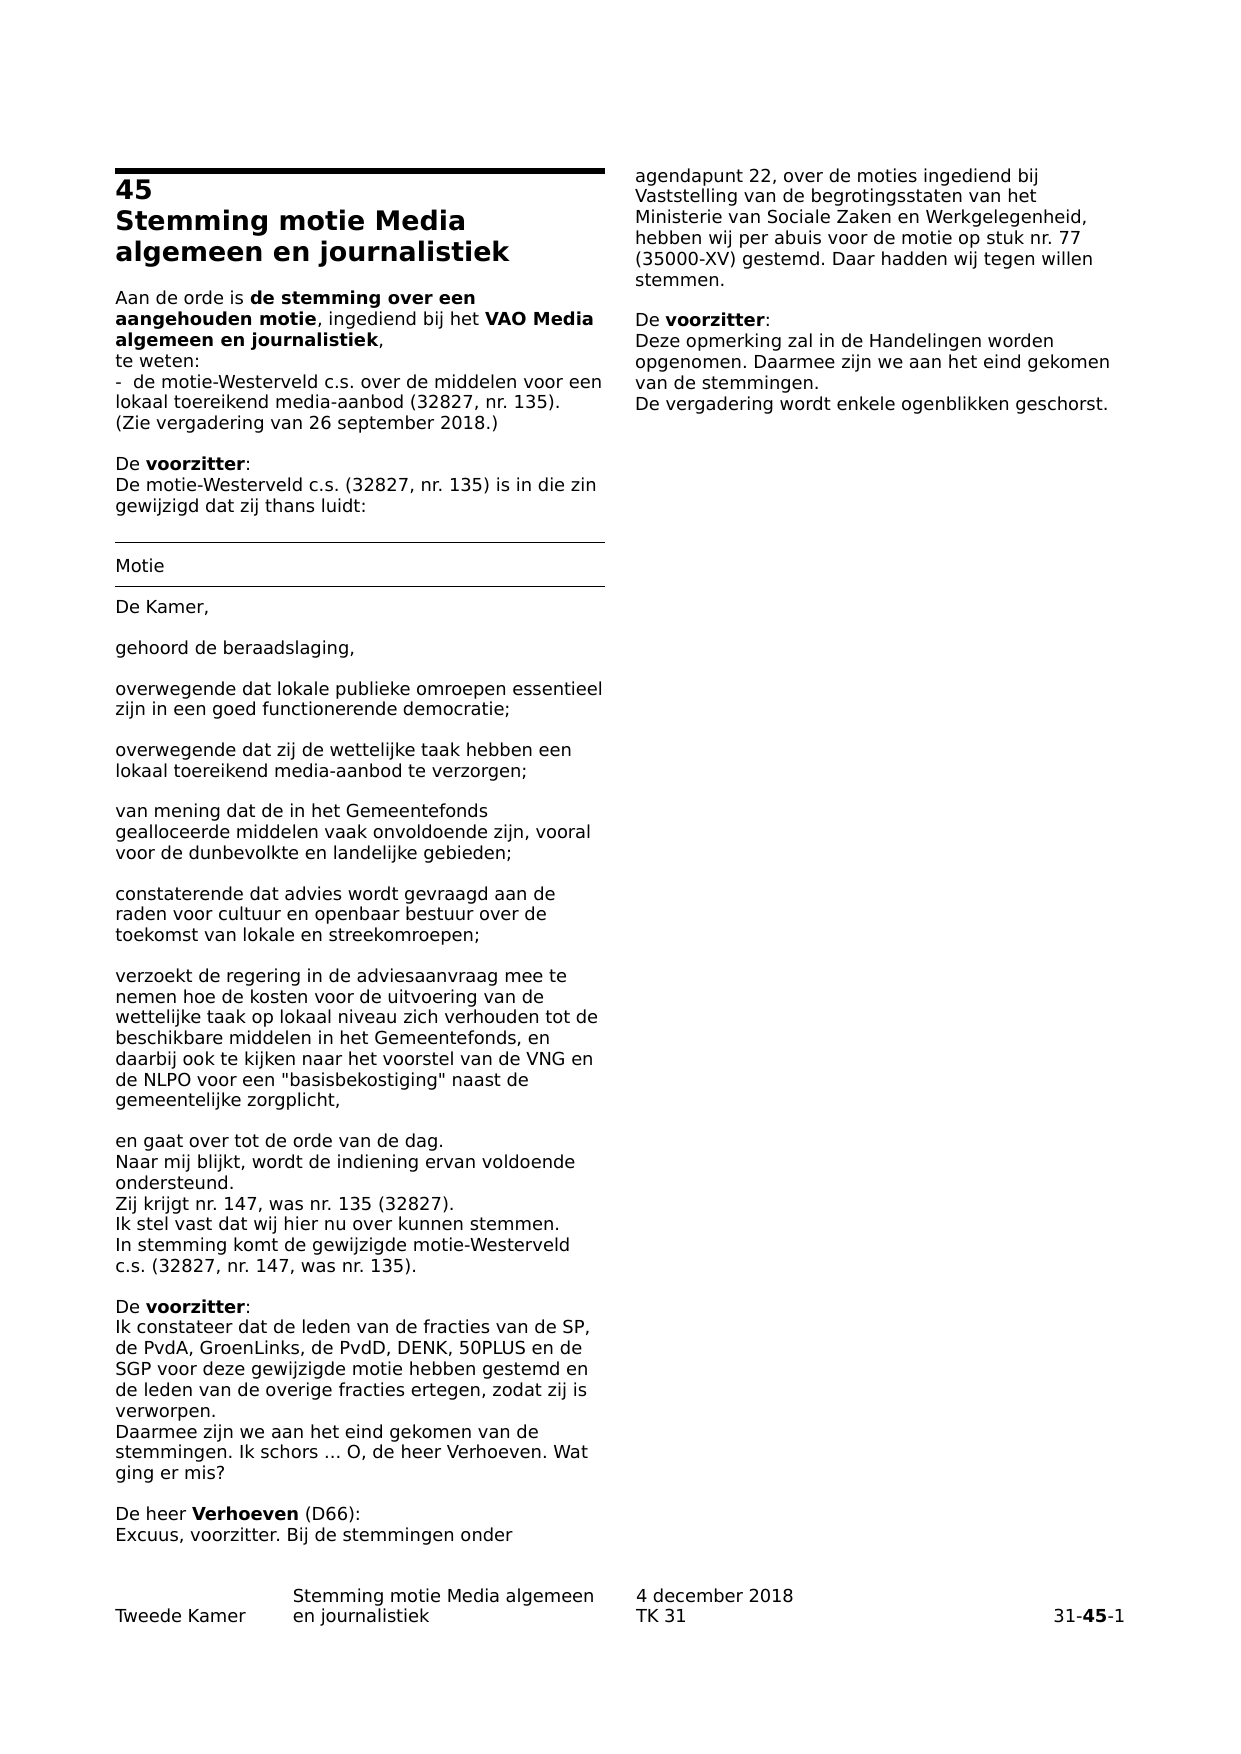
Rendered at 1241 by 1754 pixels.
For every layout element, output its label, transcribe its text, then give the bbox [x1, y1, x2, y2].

list de motie-Westerveld c.s. over de middelen voor een lokaal toereikend media-aanbod (32827, nr. 135). [115, 371, 605, 413]
text Deze opmerking zal in de Handelingen worden opgenomen. Daarmee zijn we aan het eind gekomen van de stemmingen. [635, 331, 1125, 393]
text verzoekt de regering in de adviesaanvraag mee te nemen hoe de kosten voor de uitvoering van de wettelijke taak op lokaal niveau zich verhouden tot de beschikbare middelen in het Gemeentefonds, en daarbij ook te kijken naar het voorstel van de VNG en de NLPO voor een "basisbekostiging" naast de gemeentelijke zorgplicht, [115, 966, 605, 1111]
text Excuus, voorzitter. Bij de stemmingen onder [115, 1525, 605, 1546]
text De Kamer, [115, 597, 605, 618]
text Ik stel vast dat wij hier nu over kunnen stemmen. [115, 1214, 605, 1235]
text te weten: [115, 351, 605, 371]
text gehoord de beraadslaging, [115, 638, 605, 658]
text van mening dat de in het Gemeentefonds gealloceerde middelen vaak onvoldoende zijn, vooral voor de dunbevolkte en landelijke gebieden; [115, 801, 605, 863]
text De voorzitter: [115, 1297, 605, 1317]
text De voorzitter: [635, 310, 1125, 331]
text De voorzitter: [115, 454, 605, 475]
text overwegende dat lokale publieke omroepen essentieel zijn in een goed functionerende democratie; [115, 678, 605, 720]
text Zij krijgt nr. 147, was nr. 135 (32827). [115, 1193, 605, 1214]
text De motie-Westerveld c.s. (32827, nr. 135) is in die zin gewijzigd dat zij thans luidt: [115, 475, 605, 516]
text Motie [115, 556, 605, 577]
text De heer Verhoeven (D66): [115, 1504, 605, 1525]
text overwegende dat zij de wettelijke taak hebben een lokaal toereikend media-aanbod te verzorgen; [115, 740, 605, 781]
text en gaat over tot de orde van de dag. [115, 1131, 605, 1152]
title 45 Stemming motie Media algemeen en journalistiek [115, 174, 605, 268]
text In stemming komt de gewijzigde motie-Westerveld c.s. (32827, nr. 147, was nr. 135). [115, 1235, 605, 1277]
text Daarmee zijn we aan het eind gekomen van de stemmingen. Ik schors ... O, de heer Verhoeven. Wat ging er mis? [115, 1421, 605, 1484]
text constaterende dat advies wordt gevraagd aan de raden voor cultuur en openbaar bestuur over de toekomst van lokale en streekomroepen; [115, 883, 605, 946]
text Ik constateer dat de leden van de fracties van de SP, de PvdA, GroenLinks, de PvdD, DENK, 50PLUS en de SGP voor deze gewijzigde motie hebben gestemd en de leden van de overige fracties ertegen, zodat zij is verworpen. [115, 1317, 605, 1421]
text agendapunt 22, over de moties ingediend bij Vaststelling van de begrotingsstaten van het Ministerie van Sociale Zaken en Werkgelegenheid, hebben wij per abuis voor de motie op stuk nr. 77 (35000-XV) gestemd. Daar hadden wij tegen willen stemmen. [635, 165, 1125, 290]
text (Zie vergadering van 26 september 2018.) [115, 413, 605, 434]
text Aan de orde is de stemming over een aangehouden motie, ingediend bij het VAO Media algemeen en journalistiek, [115, 288, 605, 351]
text De vergadering wordt enkele ogenblikken geschorst. [635, 393, 1125, 414]
text Naar mij blijkt, wordt de indiening ervan voldoende ondersteund. [115, 1152, 605, 1193]
